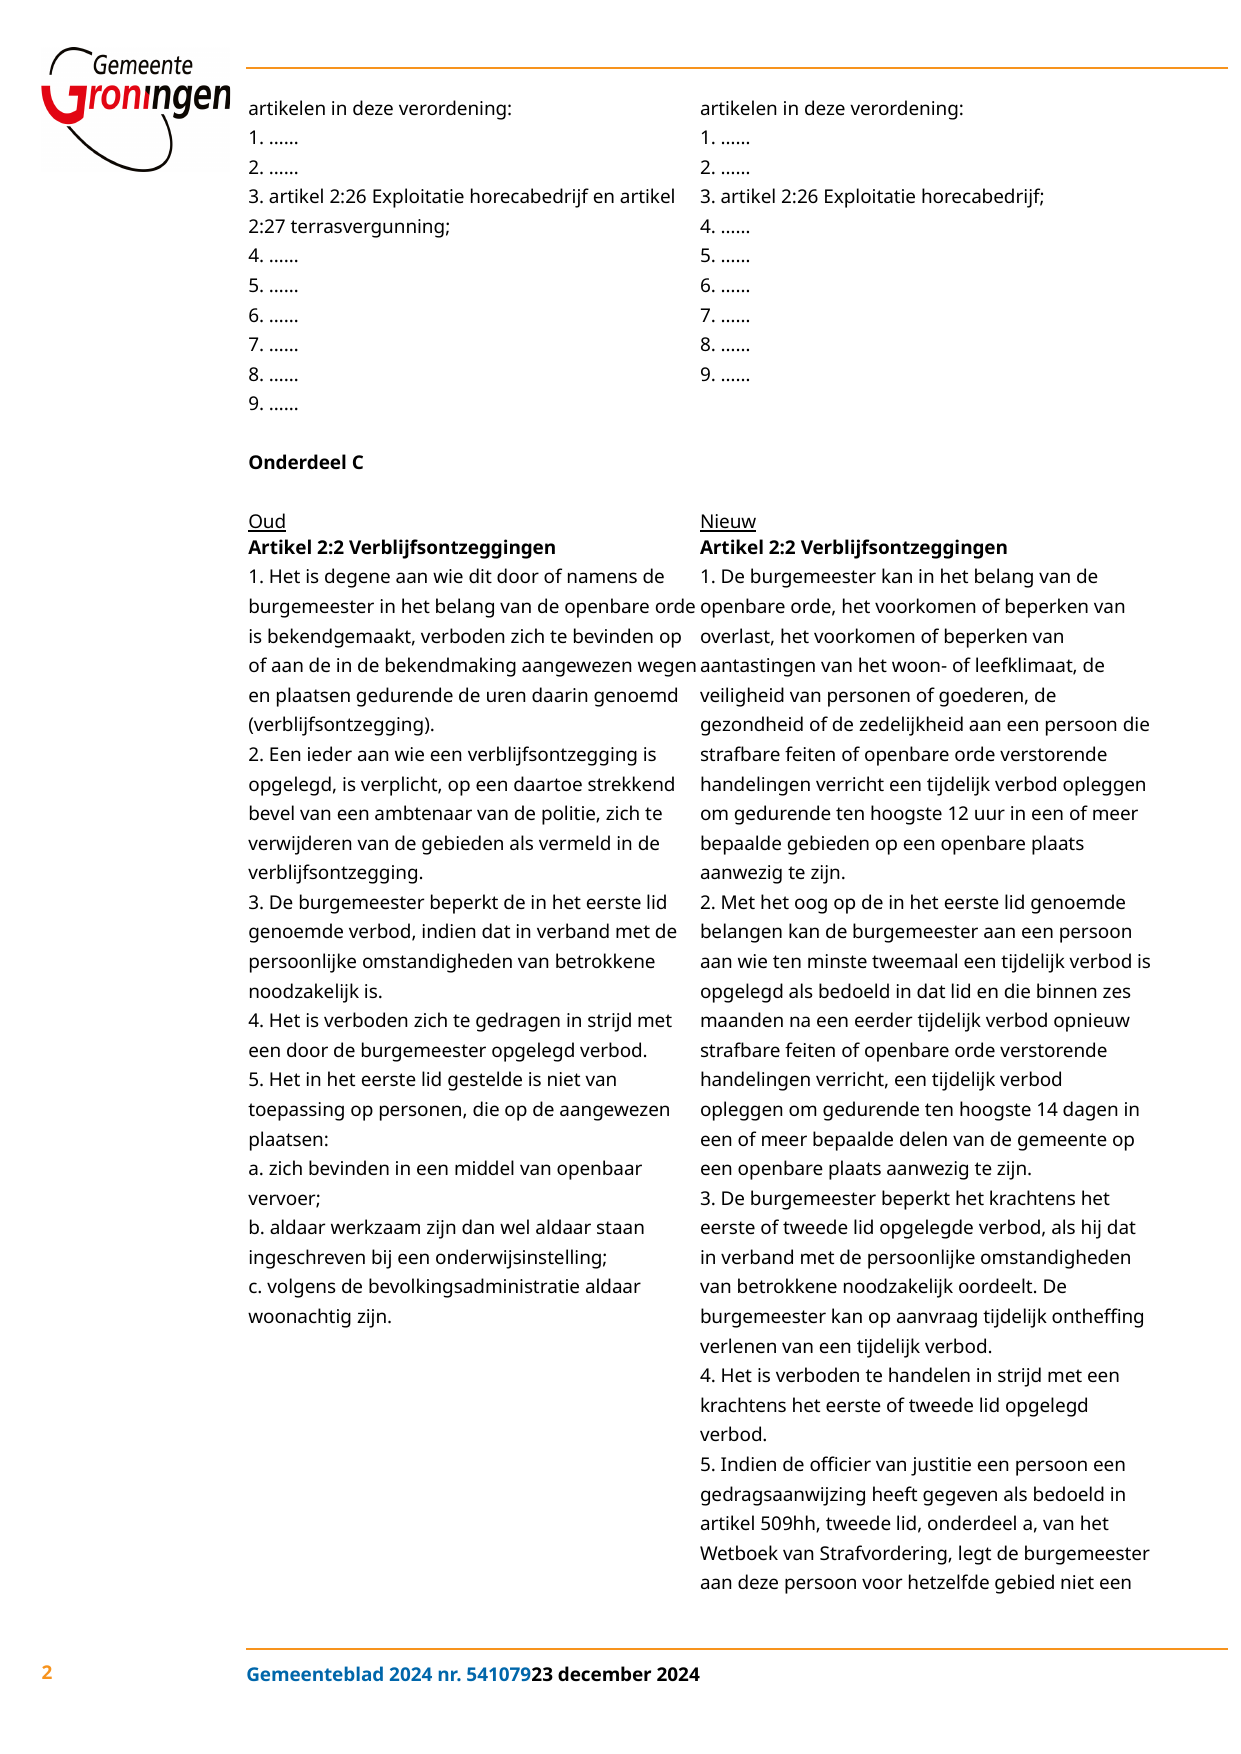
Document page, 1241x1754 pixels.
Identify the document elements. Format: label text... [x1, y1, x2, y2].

table_cell Artikel 2:2 Verblijfsontzeggingen 1. Het is degene aan wie dit door of namens de burgemeester in het belang van de openbare orde is bekendgemaakt, verboden zich te bevinden op of aan de in de bekendmaking aangewezen wegen en plaatsen gedurende de uren daarin genoemd (verblijfsontzegging). 2. Een ieder aan wie een verblijfsontzegging is opgelegd, is verplicht, op een daartoe strekkend bevel van een ambtenaar van de politie, zich te verwijderen van de gebieden als vermeld in de verblijfsontzegging. 3. De burgemeester beperkt de in het eerste lid genoemde verbod, indien dat in verband met de persoonlijke omstandigheden van betrokkene noodzakelijk is. 4. Het is verboden zich te gedragen in strijd met een door de burgemeester opgelegd verbod. 5. Het in het eerste lid gestelde is niet van toepassing op personen, die op de aangewezen plaatsen: a. zich bevinden in een middel van openbaar vervoer; b. aldaar werkzaam zijn dan wel aldaar staan ingeschreven bij een onderwijsinstelling; c. volgens de bevolkingsadministratie aldaar woonachtig zijn. [248, 534, 700, 1595]
table_cell Artikel 2:2 Verblijfsontzeggingen 1. De burgemeester kan in het belang van de openbare orde, het voorkomen of beperken van overlast, het voorkomen of beperken van aantastingen van het woon- of leefklimaat, de veiligheid van personen of goederen, de gezondheid of de zedelijkheid aan een persoon die strafbare feiten of openbare orde verstorende handelingen verricht een tijdelijk verbod opleggen om gedurende ten hoogste 12 uur in een of meer bepaalde gebieden op een openbare plaats aanwezig te zijn. 2. Met het oog op de in het eerste lid genoemde belangen kan de burgemeester aan een persoon aan wie ten minste tweemaal een tijdelijk verbod is opgelegd als bedoeld in dat lid en die binnen zes maanden na een eerder tijdelijk verbod opnieuw strafbare feiten of openbare orde verstorende handelingen verricht, een tijdelijk verbod opleggen om gedurende ten hoogste 14 dagen in een of meer bepaalde delen van de gemeente op een openbare plaats aanwezig te zijn. 3. De burgemeester beperkt het krachtens het eerste of tweede lid opgelegde verbod, als hij dat in verband met de persoonlijke omstandigheden van betrokkene noodzakelijk oordeelt. De burgemeester kan op aanvraag tijdelijk ontheffing verlenen van een tijdelijk verbod. 4. Het is verboden te handelen in strijd met een krachtens het eerste of tweede lid opgelegd verbod. 5. Indien de officier van justitie een persoon een gedragsaanwijzing heeft gegeven als bedoeld in artikel 509hh, tweede lid, onderdeel a, van het Wetboek van Strafvordering, legt de burgemeester aan deze persoon voor hetzelfde gebied niet een [700, 534, 1152, 1595]
table_cell artikelen in deze verordening: 1. …… 2. …… 3. artikel 2:26 Exploitatie horecabedrijf en artikel 2:27 terrasvergunning; 4. …… 5. …… 6. …… 7. …… 8. …… 9. …… [248, 95, 700, 416]
table_cell artikelen in deze verordening: 1. …… 2. …… 3. artikel 2:26 Exploitatie horecabedrijf; 4. …… 5. …… 6. …… 7. …… 8. …… 9. …… [700, 95, 1152, 416]
picture [41, 47, 231, 172]
text Onderdeel C [248, 449, 1152, 475]
table_header Nieuw [700, 509, 1152, 534]
table_header Oud [248, 509, 700, 534]
